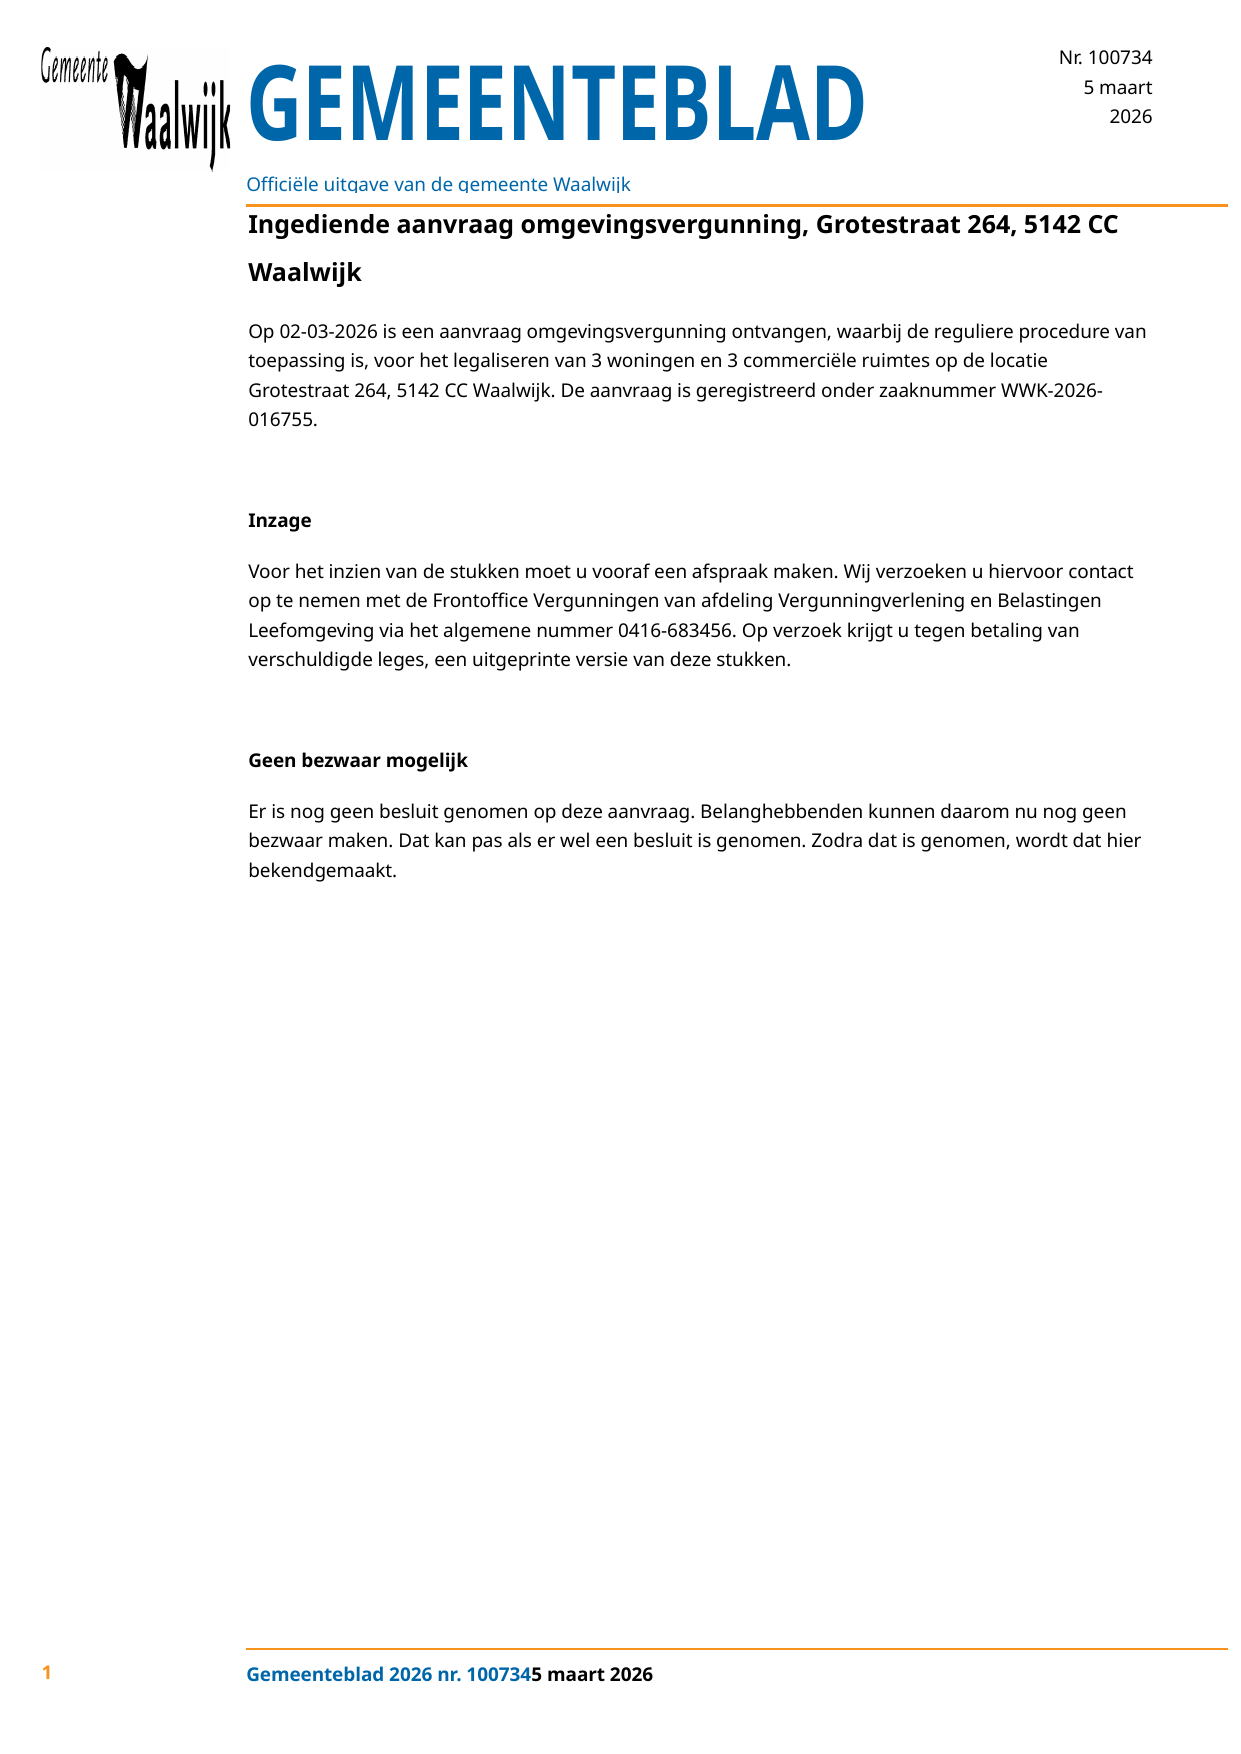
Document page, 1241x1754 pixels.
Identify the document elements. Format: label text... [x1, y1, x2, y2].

text Inzage [248, 507, 1152, 533]
picture [41, 47, 231, 172]
text Op 02-03-2026 is een aanvraag omgevingsvergunning ontvangen, waarbij de reguliere procedure van toepassing is, voor het legaliseren van 3 woningen en 3 commerciële ruimtes op de locatie Grotestraat 264, 5142 CC Waalwijk. De aanvraag is geregistreerd onder zaaknummer WWK-2026-016755. [248, 318, 1152, 432]
text Ingediende aanvraag omgevingsvergunning, Grotestraat 264, 5142 CC Waalwijk [248, 207, 1152, 288]
text Er is nog geen besluit genomen op deze aanvraag. Belanghebbenden kunnen daarom nu nog geen bezwaar maken. Dat kan pas als er wel een besluit is genomen. Zodra dat is genomen, wordt dat hier bekendgemaakt. [248, 798, 1152, 883]
text Geen bezwaar mogelijk [248, 747, 1152, 773]
text Voor het inzien van de stukken moet u vooraf een afspraak maken. Wij verzoeken u hiervoor contact op te nemen met de Frontoffice Vergunningen van afdeling Vergunningverlening en Belastingen Leefomgeving via het algemene nummer 0416-683456. Op verzoek krijgt u tegen betaling van verschuldigde leges, een uitgeprinte versie van deze stukken. [248, 558, 1152, 672]
